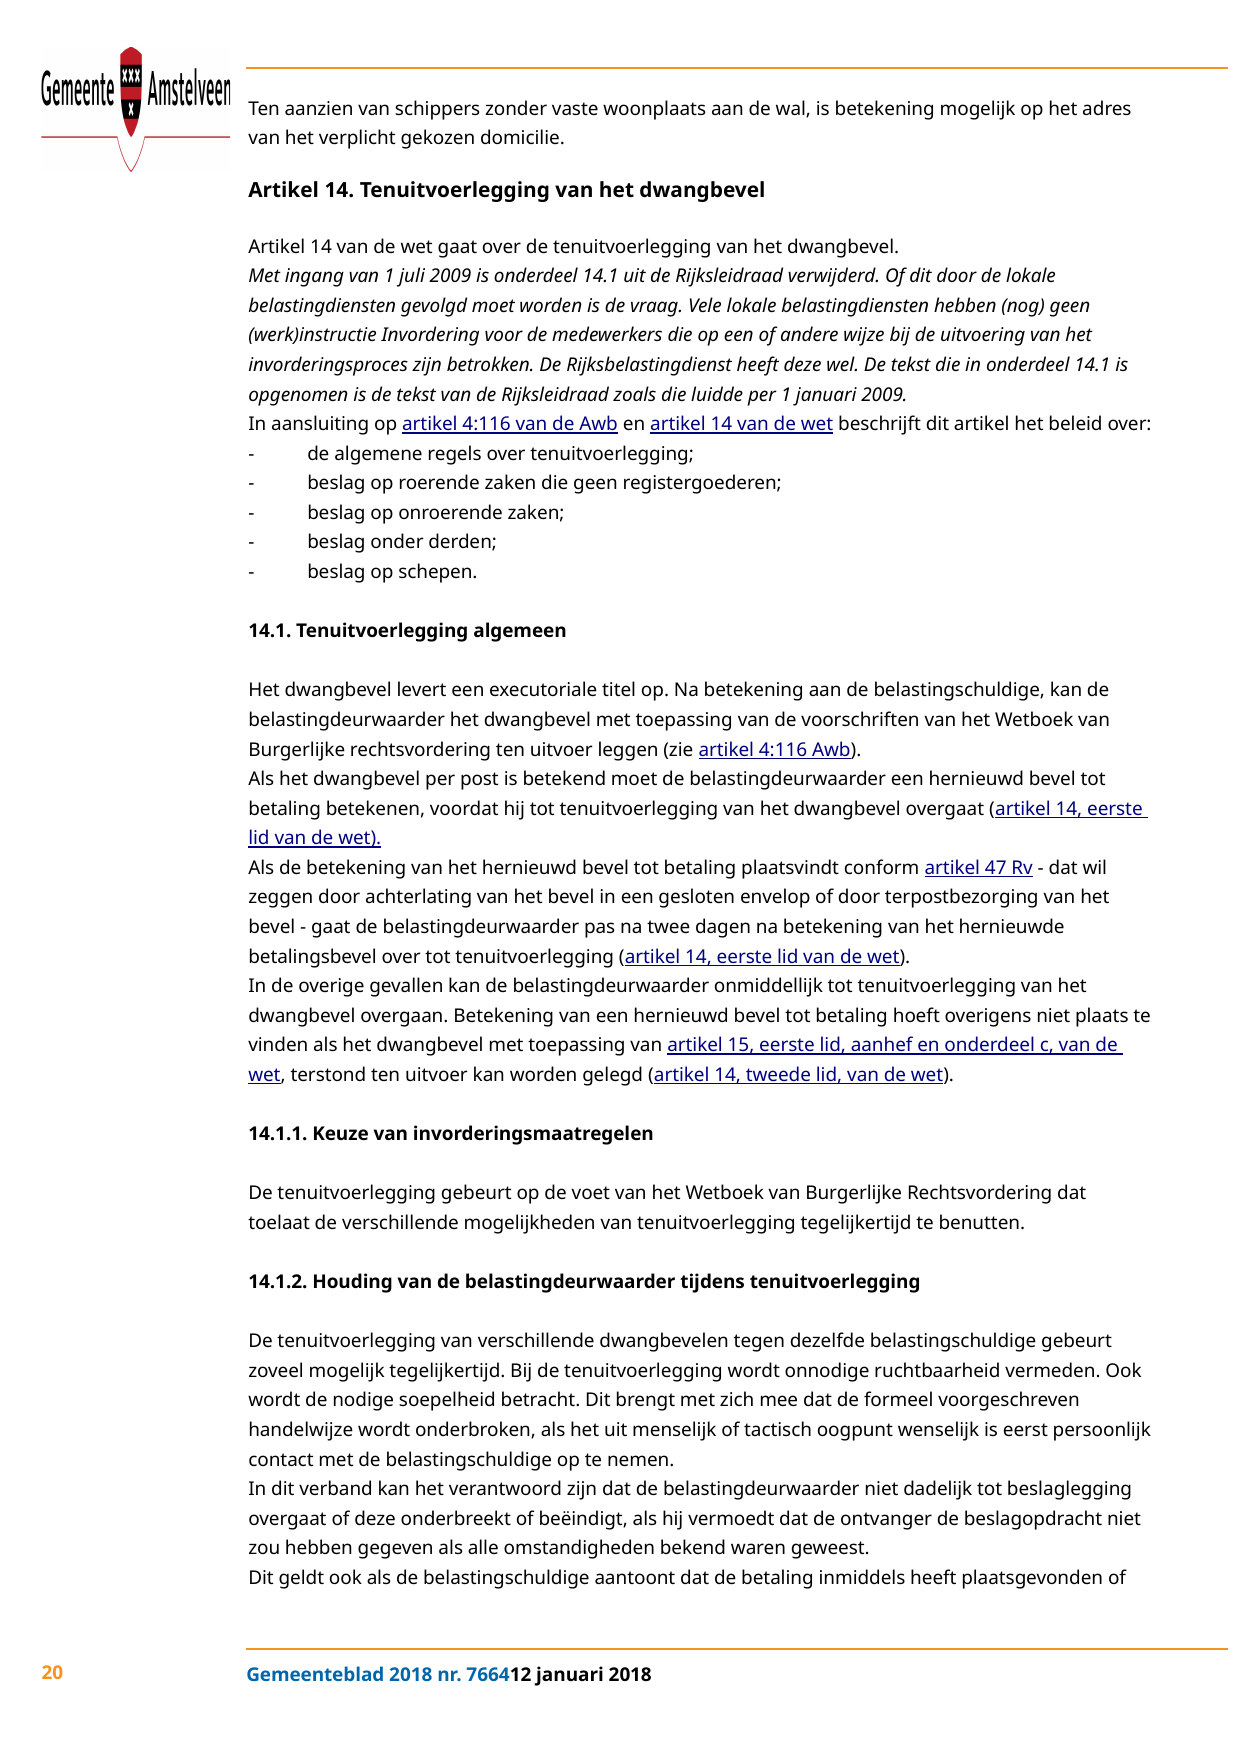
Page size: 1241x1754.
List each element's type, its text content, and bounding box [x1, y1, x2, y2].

text Het dwangbevel levert een executoriale titel op. Na betekening aan de belastingschuldige, kan de belastingdeurwaarder het dwangbevel met toepassing van de voorschriften van het Wetboek van Burgerlijke rechtsvordering ten uitvoer leggen (zie artikel 4:116 Awb). [248, 677, 1152, 761]
text In dit verband kan het verantwoord zijn dat de belastingdeurwaarder niet dadelijk tot beslaglegging overgaat of deze onderbreekt of beëindigt, als hij vermoedt dat de ontvanger de beslagopdracht niet zou hebben gegeven als alle omstandigheden bekend waren geweest. [248, 1475, 1152, 1560]
list beslag op onroerende zaken; [248, 499, 1152, 525]
text 14.1.1. Keuze van invorderingsmaatregelen [248, 1120, 1152, 1146]
list beslag op schepen. [248, 558, 1152, 584]
text De tenuitvoerlegging van verschillende dwangbevelen tegen dezelfde belastingschuldige gebeurt zoveel mogelijk tegelijkertijd. Bij de tenuitvoerlegging wordt onnodige ruchtbaarheid vermeden. Ook wordt de nodige soepelheid betracht. Dit brengt met zich mee dat de formeel voorgeschreven handelwijze wordt onderbroken, als het uit menselijk of tactisch oogpunt wenselijk is eerst persoonlijk contact met de belastingschuldige op te nemen. [248, 1327, 1152, 1471]
text 14.1.2. Houding van de belastingdeurwaarder tijdens tenuitvoerlegging [248, 1268, 1152, 1294]
text In aansluiting op artikel 4:116 van de Awb en artikel 14 van de wet beschrijft dit artikel het beleid over: [248, 410, 1152, 436]
text Dit geldt ook als de belastingschuldige aantoont dat de betaling inmiddels heeft plaatsgevonden of [248, 1564, 1152, 1590]
text Met ingang van 1 juli 2009 is onderdeel 14.1 uit de Rijksleidraad verwijderd. Of dit door de lokale belastingdiensten gevolgd moet worden is de vraag. Vele lokale belastingdiensten hebben (nog) geen (werk)instructie Invordering voor de medewerkers die op een of andere wijze bij de uitvoering van het invorderingsproces zijn betrokken. De Rijksbelastingdienst heeft deze wel. De tekst die in onderdeel 14.1 is opgenomen is de tekst van de Rijksleidraad zoals die luidde per 1 januari 2009. [248, 262, 1152, 406]
text Ten aanzien van schippers zonder vaste woonplaats aan de wal, is betekening mogelijk op het adres van het verplicht gekozen domicilie. [248, 95, 1152, 150]
list beslag op roerende zaken die geen registergoederen; [248, 469, 1152, 495]
text De tenuitvoerlegging gebeurt op de voet van het Wetboek van Burgerlijke Rechtsvordering dat toelaat de verschillende mogelijkheden van tenuitvoerlegging tegelijkertijd te benutten. [248, 1179, 1152, 1235]
text Als de betekening van het hernieuwd bevel tot betaling plaatsvindt conform artikel 47 Rv - dat wil zeggen door achterlating van het bevel in een gesloten envelop of door terpostbezorging van het bevel - gaat de belastingdeurwaarder pas na twee dagen na betekening van het hernieuwde betalingsbevel over tot tenuitvoerlegging (artikel 14, eerste lid van de wet). [248, 854, 1152, 968]
text Artikel 14. Tenuitvoerlegging van het dwangbevel [248, 175, 1152, 203]
picture [41, 47, 231, 172]
text 14.1. Tenuitvoerlegging algemeen [248, 617, 1152, 643]
text In de overige gevallen kan de belastingdeurwaarder onmiddellijk tot tenuitvoerlegging van het dwangbevel overgaan. Betekening van een hernieuwd bevel tot betaling hoeft overigens niet plaats te vinden als het dwangbevel met toepassing van artikel 15, eerste lid, aanhef en onderdeel c, van de wet, terstond ten uitvoer kan worden gelegd (artikel 14, tweede lid, van de wet). [248, 972, 1152, 1087]
text Artikel 14 van de wet gaat over de tenuitvoerlegging van het dwangbevel. [248, 233, 1152, 258]
list beslag onder derden; [248, 529, 1152, 554]
list de algemene regels over tenuitvoerlegging; [248, 440, 1152, 466]
text Als het dwangbevel per post is betekend moet de belastingdeurwaarder een hernieuwd bevel tot betaling betekenen, voordat hij tot tenuitvoerlegging van het dwangbevel overgaat (artikel 14, eerste lid van de wet). [248, 765, 1152, 850]
